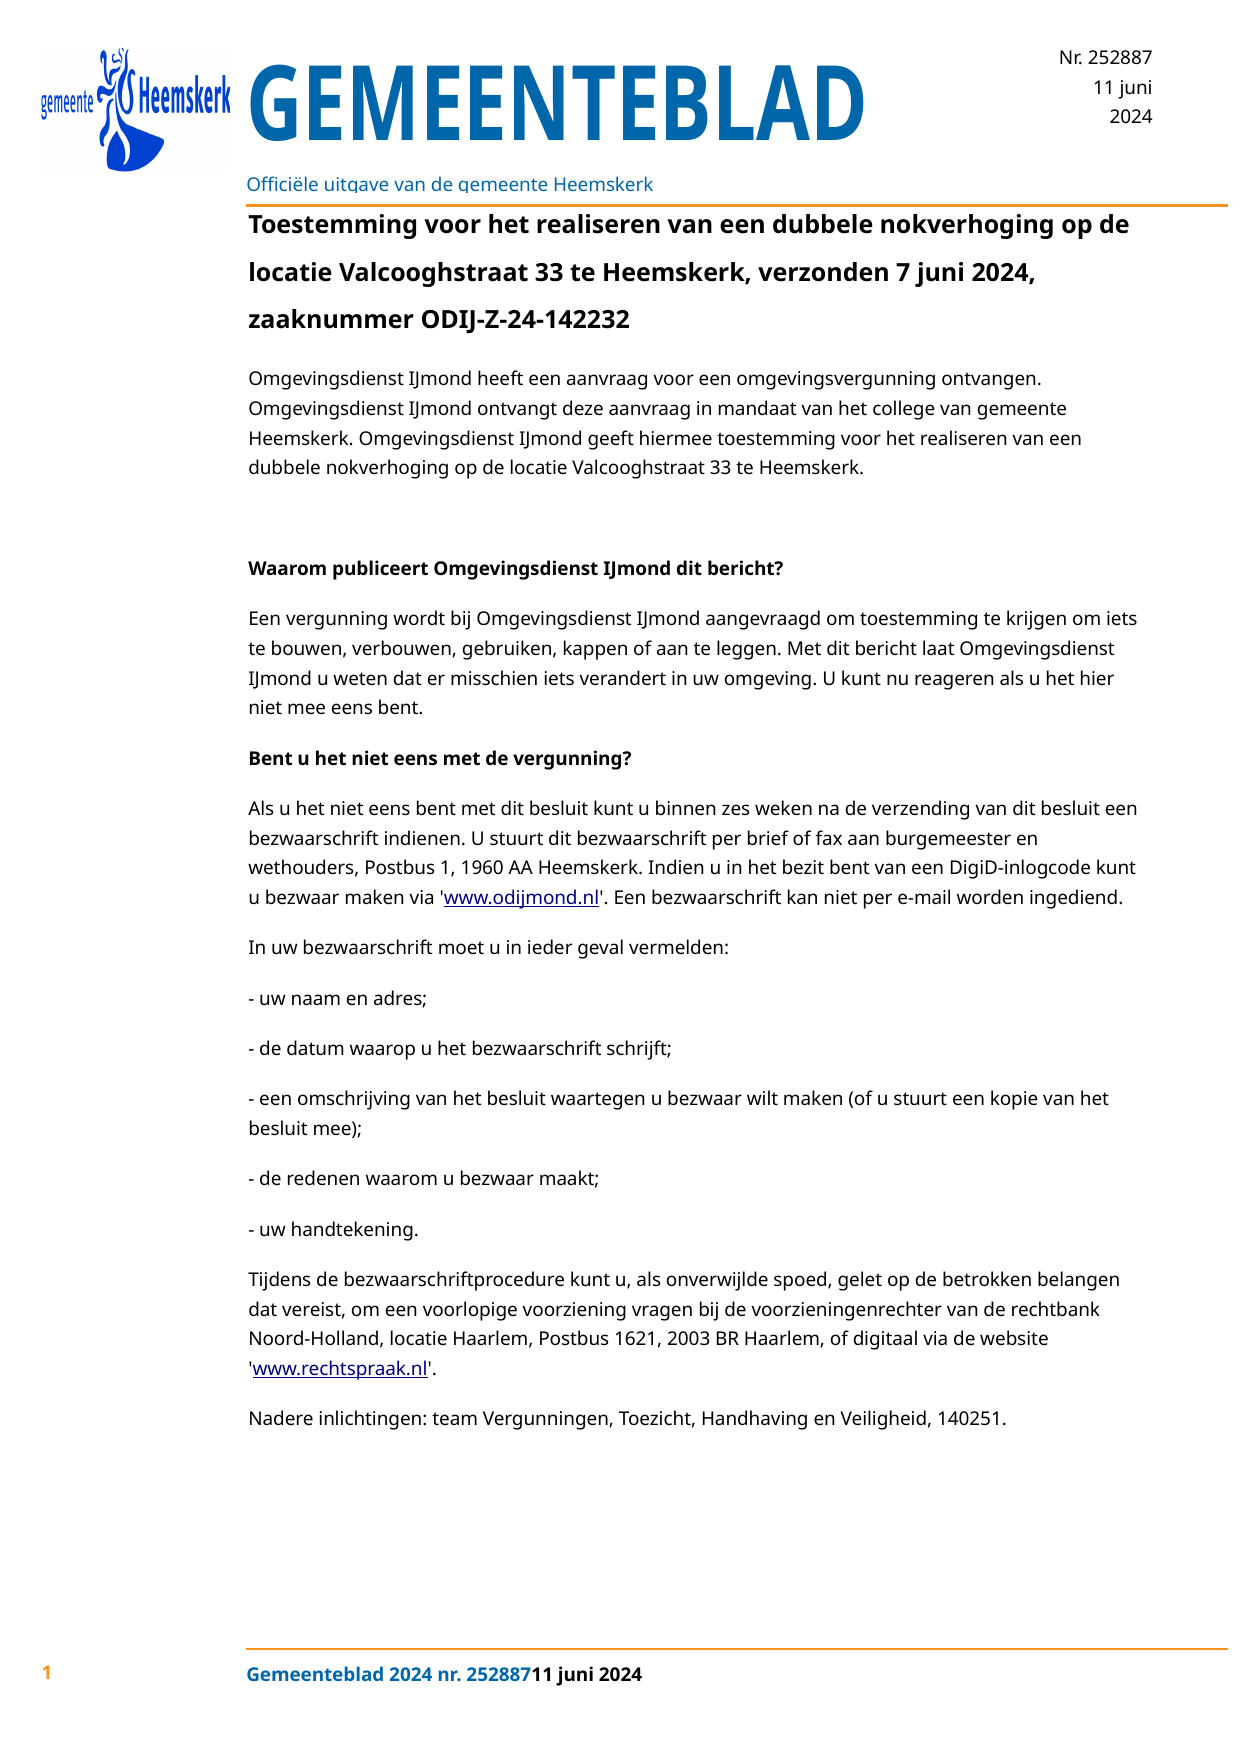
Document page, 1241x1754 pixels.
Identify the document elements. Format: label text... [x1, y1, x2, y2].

text In uw bezwaarschrift moet u in ieder geval vermelden: [248, 934, 1152, 960]
text - uw handtekening. [248, 1216, 1152, 1242]
picture [41, 47, 231, 172]
text Toestemming voor het realiseren van een dubbele nokverhoging op de locatie Valcooghstraat 33 te Heemskerk, verzonden 7 juni 2024, zaaknummer ODIJ-Z-24-142232 [248, 207, 1152, 336]
text - de datum waarop u het bezwaarschrift schrijft; [248, 1035, 1152, 1061]
text Omgevingsdienst IJmond heeft een aanvraag voor een omgevingsvergunning ontvangen. Omgevingsdienst IJmond ontvangt deze aanvraag in mandaat van het college van gemeente Heemskerk. Omgevingsdienst IJmond geeft hiermee toestemming voor het realiseren van een dubbele nokverhoging op de locatie Valcooghstraat 33 te Heemskerk. [248, 366, 1152, 480]
text Nadere inlichtingen: team Vergunningen, Toezicht, Handhaving en Veiligheid, 140251. [248, 1406, 1152, 1431]
text - de redenen waarom u bezwaar maakt; [248, 1166, 1152, 1191]
text Als u het niet eens bent met dit besluit kunt u binnen zes weken na de verzending van dit besluit een bezwaarschrift indienen. U stuurt dit bezwaarschrift per brief of fax aan burgemeester en wethouders, Postbus 1, 1960 AA Heemskerk. Indien u in het bezit bent van een DigiD-inlogcode kunt u bezwaar maken via 'www.odijmond.nl'. Een bezwaarschrift kan niet per e-mail worden ingediend. [248, 795, 1152, 909]
text Waarom publiceert Omgevingsdienst IJmond dit bericht? [248, 555, 1152, 581]
text - uw naam en adres; [248, 985, 1152, 1010]
text Een vergunning wordt bij Omgevingsdienst IJmond aangevraagd om toestemming te krijgen om iets te bouwen, verbouwen, gebruiken, kappen of aan te leggen. Met dit bericht laat Omgevingsdienst IJmond u weten dat er misschien iets verandert in uw omgeving. U kunt nu reageren als u het hier niet mee eens bent. [248, 606, 1152, 720]
text Tijdens de bezwaarschriftprocedure kunt u, als onverwijlde spoed, gelet op de betrokken belangen dat vereist, om een voorlopige voorziening vragen bij de voorzieningenrechter van de rechtbank Noord-Holland, locatie Haarlem, Postbus 1621, 2003 BR Haarlem, of digitaal via de website 'www.rechtspraak.nl'. [248, 1266, 1152, 1381]
text Bent u het niet eens met de vergunning? [248, 745, 1152, 770]
text - een omschrijving van het besluit waartegen u bezwaar wilt maken (of u stuurt een kopie van het besluit mee); [248, 1086, 1152, 1141]
